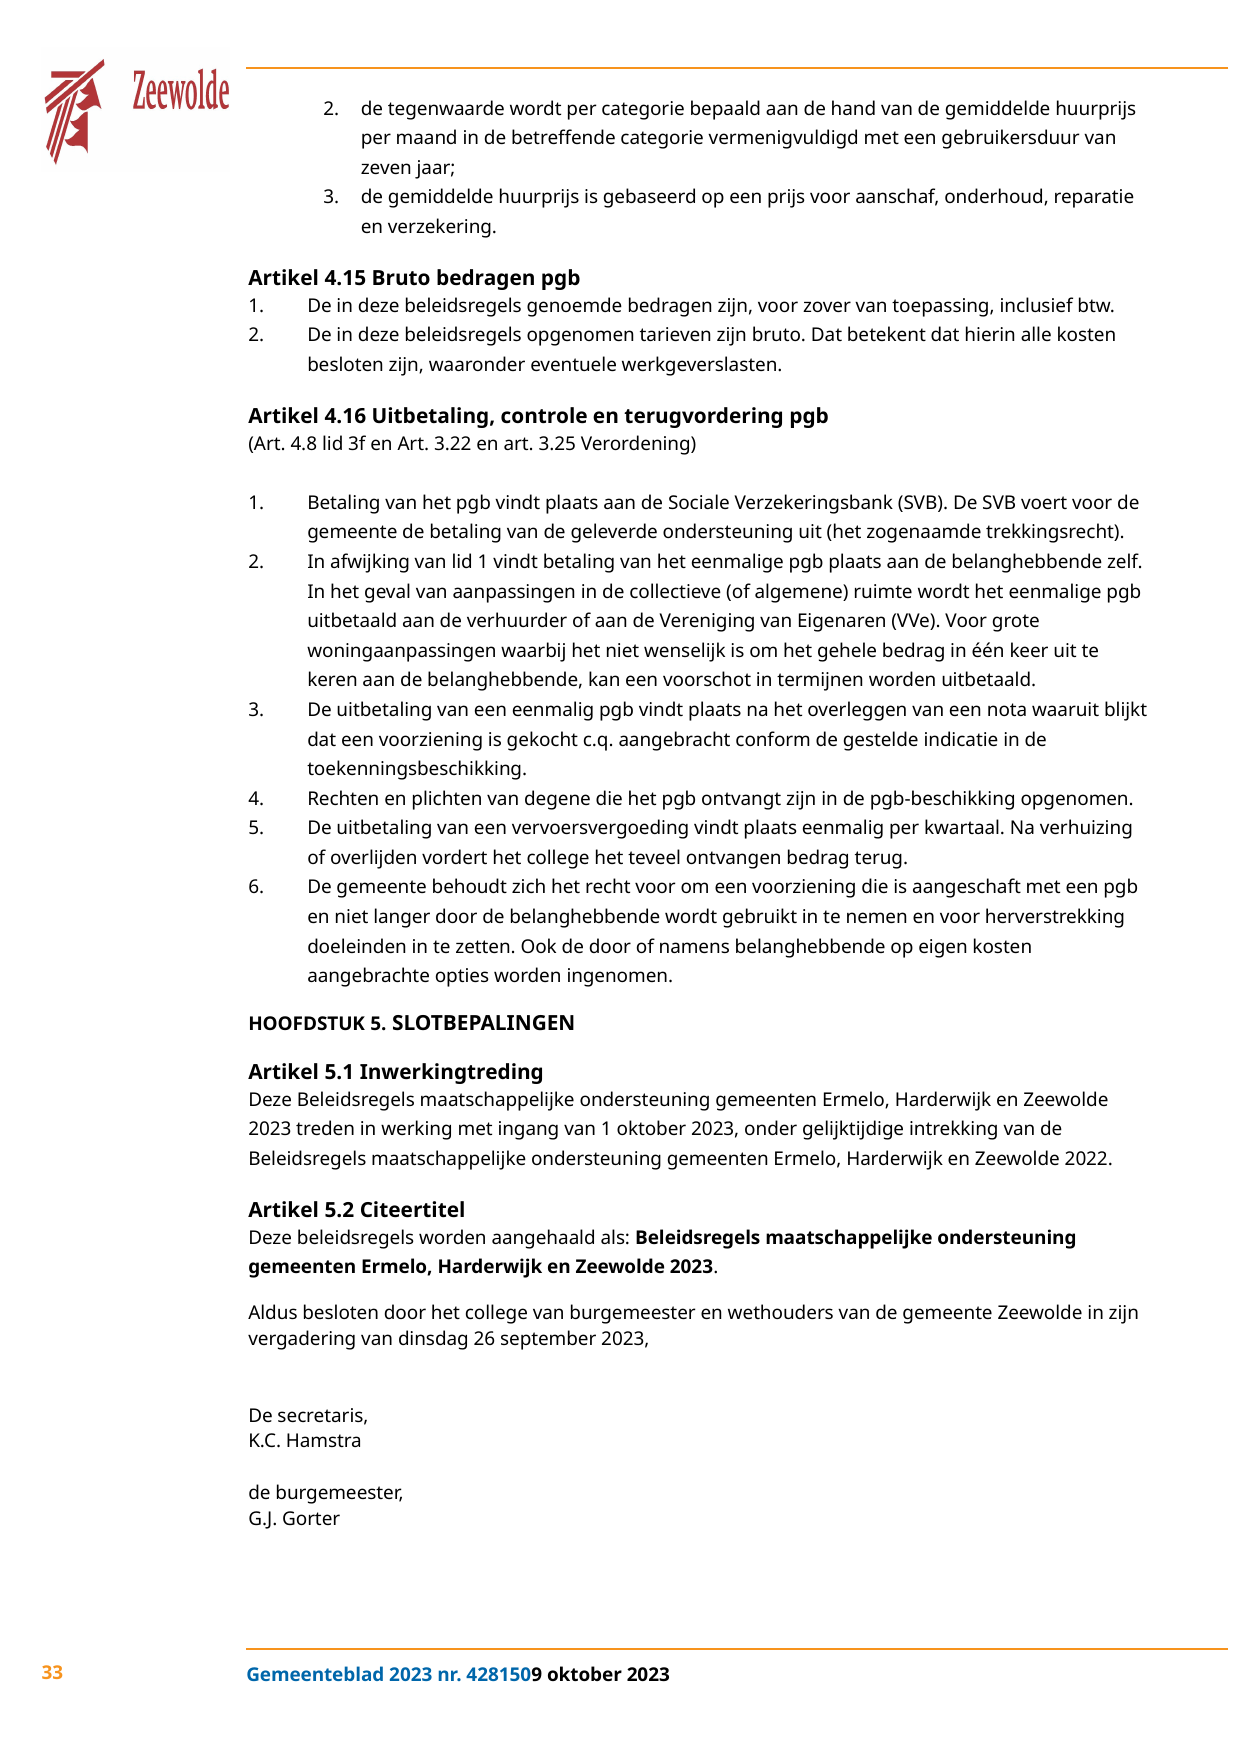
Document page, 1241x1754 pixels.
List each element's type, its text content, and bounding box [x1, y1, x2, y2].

list De uitbetaling van een vervoersvergoeding vindt plaats eenmalig per kwartaal. Na verhuizing of overlijden vordert het college het teveel ontvangen bedrag terug. [248, 814, 1152, 870]
text Artikel 4.15 Bruto bedragen pgb [248, 263, 1152, 292]
list Betaling van het pgb vindt plaats aan de Sociale Verzekeringsbank (SVB). De SVB voert voor de gemeente de betaling van de geleverde ondersteuning uit (het zogenaamde trekkingsrecht). [248, 489, 1152, 544]
text Deze beleidsregels worden aangehaald als: Beleidsregels maatschappelijke ondersteuning gemeenten Ermelo, Harderwijk en Zeewolde 2023. [248, 1224, 1152, 1279]
list De gemeente behoudt zich het recht voor om een voorziening die is aangeschaft met een pgb en niet langer door de belanghebbende wordt gebruikt in te nemen en voor herverstrekking doeleinden in te zetten. Ook de door of namens belanghebbende op eigen kosten aangebrachte opties worden ingenomen. [248, 874, 1152, 988]
text de burgemeester, [248, 1479, 1152, 1505]
text K.C. Hamstra [248, 1428, 1152, 1453]
text G.J. Gorter [248, 1505, 1152, 1531]
text (Art. 4.8 lid 3f en Art. 3.22 en art. 3.25 Verordening) [248, 430, 1152, 456]
text HOOFDSTUK 5. SLOTBEPALINGEN [248, 1008, 1152, 1037]
text Artikel 5.2 Citeertitel [248, 1195, 1152, 1224]
text Artikel 4.16 Uitbetaling, controle en terugvordering pgb [248, 402, 1152, 430]
list In afwijking van lid 1 vindt betaling van het eenmalige pgb plaats aan de belanghebbende zelf. In het geval van aanpassingen in de collectieve (of algemene) ruimte wordt het eenmalige pgb uitbetaald aan de verhuurder of aan de Vereniging van Eigenaren (VVe). Voor grote woningaanpassingen waarbij het niet wenselijk is om het gehele bedrag in één keer uit te keren aan de belanghebbende, kan een voorschot in termijnen worden uitbetaald. [248, 548, 1152, 692]
list De uitbetaling van een eenmalig pgb vindt plaats na het overleggen van een nota waaruit blijkt dat een voorziening is gekocht c.q. aangebracht conform de gestelde indicatie in de toekenningsbeschikking. [248, 696, 1152, 781]
list Rechten en plichten van degene die het pgb ontvangt zijn in de pgb-beschikking opgenomen. [248, 785, 1152, 811]
picture [41, 47, 231, 172]
list De in deze beleidsregels genoemde bedragen zijn, voor zover van toepassing, inclusief btw. [248, 292, 1152, 318]
text Deze Beleidsregels maatschappelijke ondersteuning gemeenten Ermelo, Harderwijk en Zeewolde 2023 treden in werking met ingang van 1 oktober 2023, onder gelijktijdige intrekking van de Beleidsregels maatschappelijke ondersteuning gemeenten Ermelo, Harderwijk en Zeewolde 2022. [248, 1086, 1152, 1171]
text De secretaris, [248, 1402, 1152, 1428]
list de tegenwaarde wordt per categorie bepaald aan de hand van de gemiddelde huurprijs per maand in de betreffende categorie vermenigvuldigd met een gebruikersduur van zeven jaar; [323, 95, 1152, 180]
text Aldus besloten door het college van burgemeester en wethouders van de gemeente Zeewolde in zijn vergadering van dinsdag 26 september 2023, [248, 1299, 1152, 1351]
list de gemiddelde huurprijs is gebaseerd op een prijs voor aanschaf, onderhoud, reparatie en verzekering. [323, 183, 1152, 239]
text Artikel 5.1 Inwerkingtreding [248, 1057, 1152, 1086]
list De in deze beleidsregels opgenomen tarieven zijn bruto. Dat betekent dat hierin alle kosten besloten zijn, waaronder eventuele werkgeverslasten. [248, 322, 1152, 377]
